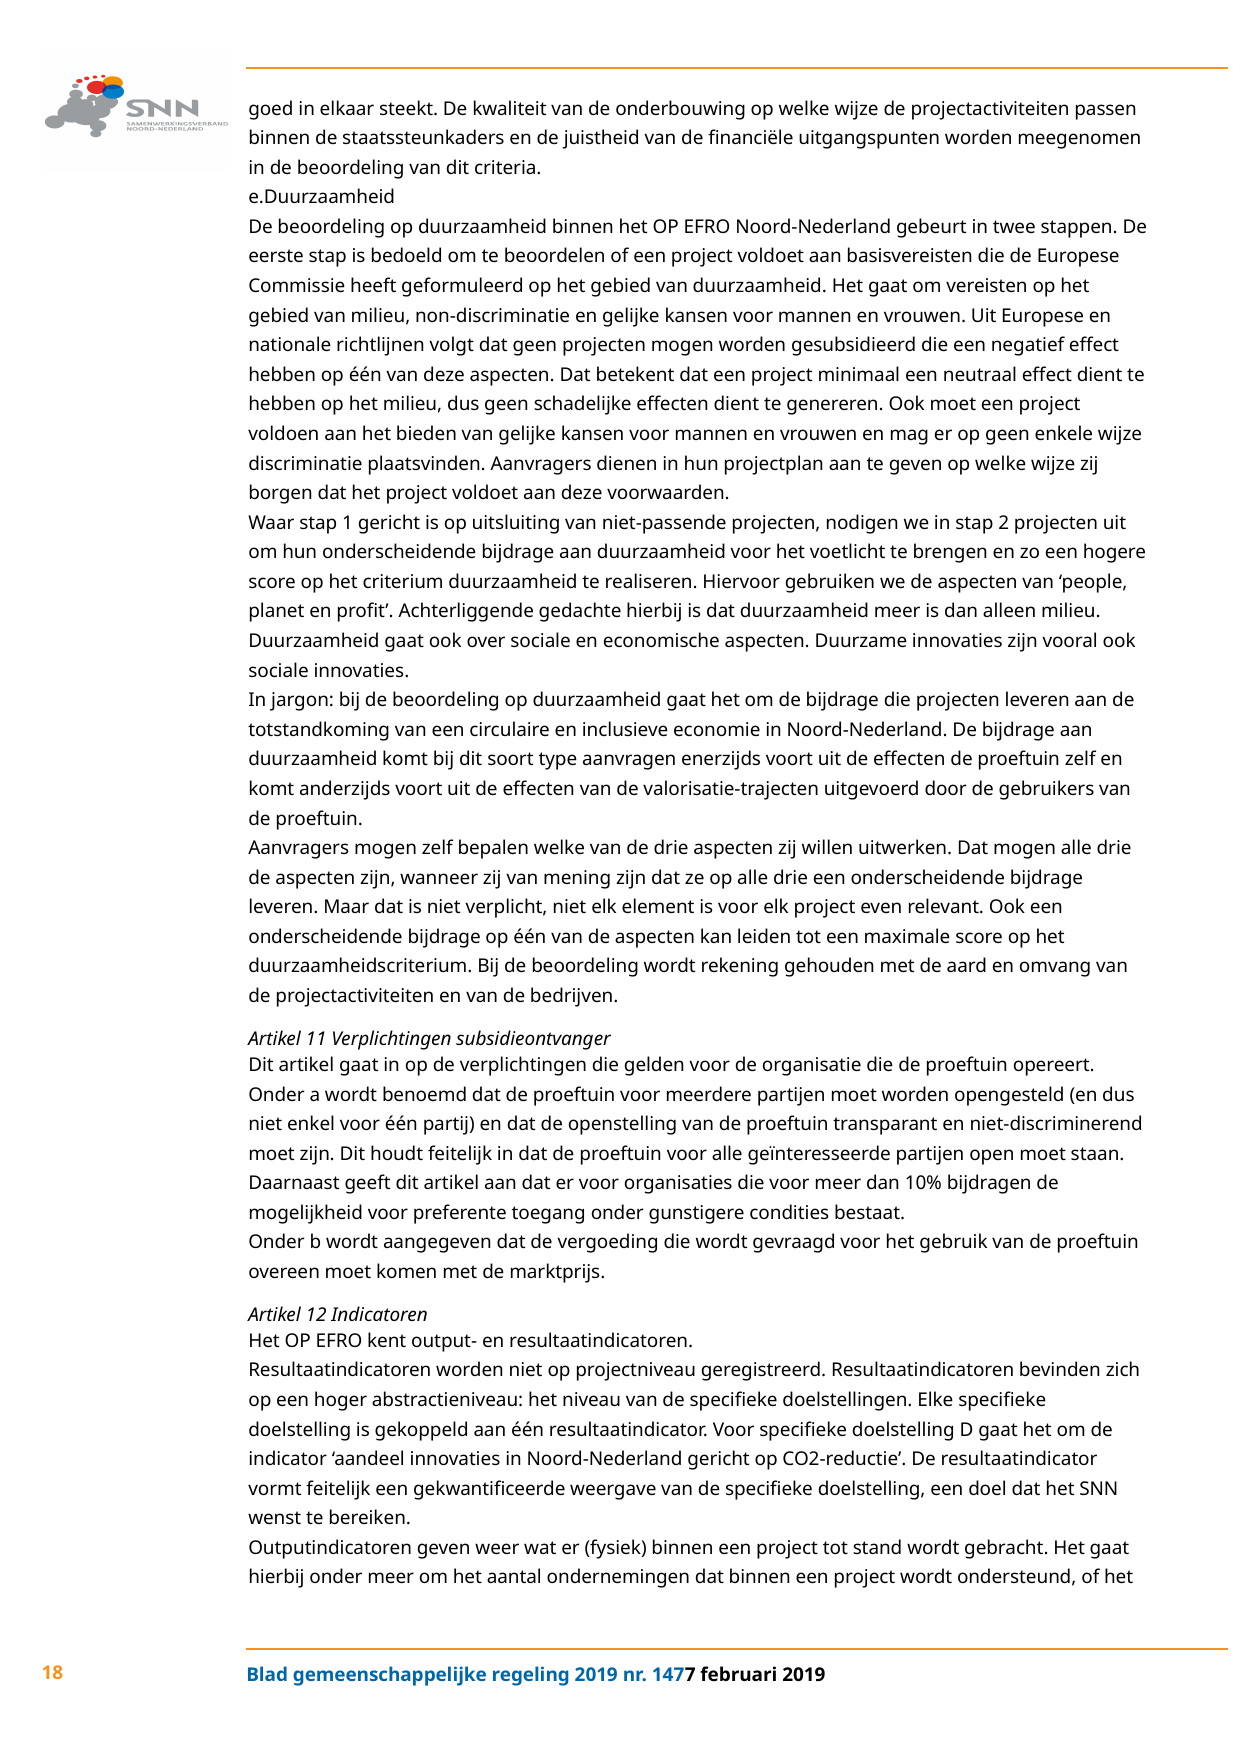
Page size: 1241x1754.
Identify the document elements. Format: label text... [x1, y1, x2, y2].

text Artikel 12 Indicatoren [248, 1301, 1152, 1327]
picture [41, 47, 231, 172]
text Artikel 11 Verplichtingen subsidieontvanger [248, 1025, 1152, 1051]
text Onder b wordt aangegeven dat de vergoeding die wordt gevraagd voor het gebruik van de proeftuin overeen moet komen met de marktprijs. [248, 1229, 1152, 1284]
text Dit artikel gaat in op de verplichtingen die gelden voor de organisatie die de proeftuin opereert. Onder a wordt benoemd dat de proeftuin voor meerdere partijen moet worden opengesteld (en dus niet enkel voor één partij) en dat de openstelling van de proeftuin transparant en niet-discriminerend moet zijn. Dit houdt feitelijk in dat de proeftuin voor alle geïnteresseerde partijen open moet staan. Daarnaast geeft dit artikel aan dat er voor organisaties die voor meer dan 10% bijdragen de mogelijkheid voor preferente toegang onder gunstigere condities bestaat. [248, 1051, 1152, 1225]
text In jargon: bij de beoordeling op duurzaamheid gaat het om de bijdrage die projecten leveren aan de totstandkoming van een circulaire en inclusieve economie in Noord-Nederland. De bijdrage aan duurzaamheid komt bij dit soort type aanvragen enerzijds voort uit de effecten de proeftuin zelf en komt anderzijds voort uit de effecten van de valorisatie-trajecten uitgevoerd door de gebruikers van de proeftuin. [248, 686, 1152, 831]
text Aanvragers mogen zelf bepalen welke van de drie aspecten zij willen uitwerken. Dat mogen alle drie de aspecten zijn, wanneer zij van mening zijn dat ze op alle drie een onderscheidende bijdrage leveren. Maar dat is niet verplicht, niet elk element is voor elk project even relevant. Ook een onderscheidende bijdrage op één van de aspecten kan leiden tot een maximale score op het duurzaamheidscriterium. Bij de beoordeling wordt rekening gehouden met de aard en omvang van de projectactiviteiten en van de bedrijven. [248, 834, 1152, 1008]
text Waar stap 1 gericht is op uitsluiting van niet-passende projecten, nodigen we in stap 2 projecten uit om hun onderscheidende bijdrage aan duurzaamheid voor het voetlicht te brengen en zo een hogere score op het criterium duurzaamheid te realiseren. Hiervoor gebruiken we de aspecten van ‘people, planet en profit’. Achterliggende gedachte hierbij is dat duurzaamheid meer is dan alleen milieu. Duurzaamheid gaat ook over sociale en economische aspecten. Duurzame innovaties zijn vooral ook sociale innovaties. [248, 509, 1152, 683]
text goed in elkaar steekt. De kwaliteit van de onderbouwing op welke wijze de projectactiviteiten passen binnen de staatssteunkaders en de juistheid van de financiële uitgangspunten worden meegenomen in de beoordeling van dit criteria. [248, 95, 1152, 180]
text Outputindicatoren geven weer wat er (fysiek) binnen een project tot stand wordt gebracht. Het gaat hierbij onder meer om het aantal ondernemingen dat binnen een project wordt ondersteund, of het [248, 1534, 1152, 1589]
text e.Duurzaamheid [248, 183, 1152, 209]
text De beoordeling op duurzaamheid binnen het OP EFRO Noord-Nederland gebeurt in twee stappen. De eerste stap is bedoeld om te beoordelen of een project voldoet aan basisvereisten die de Europese Commissie heeft geformuleerd op het gebied van duurzaamheid. Het gaat om vereisten op het gebied van milieu, non-discriminatie en gelijke kansen voor mannen en vrouwen. Uit Europese en nationale richtlijnen volgt dat geen projecten mogen worden gesubsidieerd die een negatief effect hebben op één van deze aspecten. Dat betekent dat een project minimaal een neutraal effect dient te hebben op het milieu, dus geen schadelijke effecten dient te genereren. Ook moet een project voldoen aan het bieden van gelijke kansen voor mannen en vrouwen en mag er op geen enkele wijze discriminatie plaatsvinden. Aanvragers dienen in hun projectplan aan te geven op welke wijze zij borgen dat het project voldoet aan deze voorwaarden. [248, 213, 1152, 505]
text Resultaatindicatoren worden niet op projectniveau geregistreerd. Resultaatindicatoren bevinden zich op een hoger abstractieniveau: het niveau van de specifieke doelstellingen. Elke specifieke doelstelling is gekoppeld aan één resultaatindicator. Voor specifieke doelstelling D gaat het om de indicator ‘aandeel innovaties in Noord-Nederland gericht op CO2-reductie’. De resultaatindicator vormt feitelijk een gekwantificeerde weergave van de specifieke doelstelling, een doel dat het SNN wenst te bereiken. [248, 1357, 1152, 1530]
text Het OP EFRO kent output- en resultaatindicatoren. [248, 1327, 1152, 1353]
